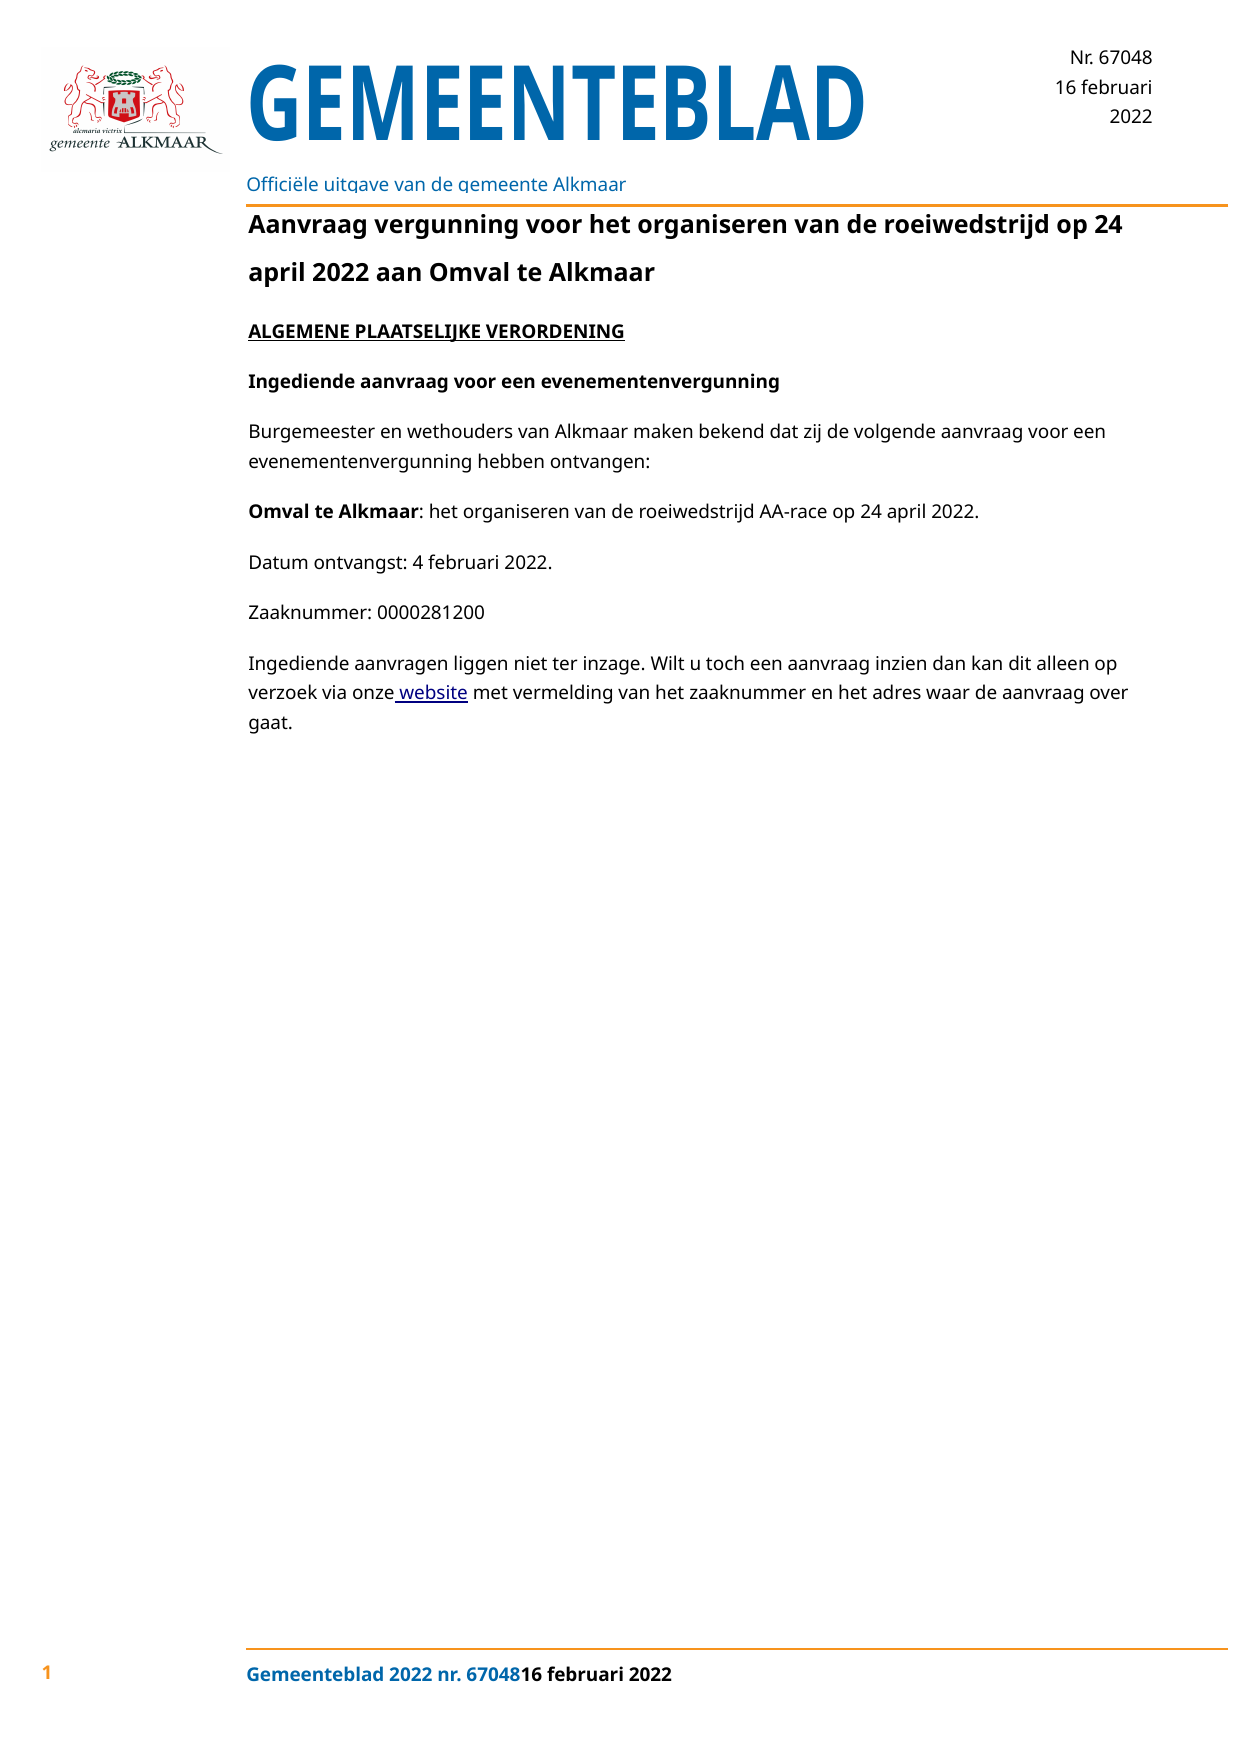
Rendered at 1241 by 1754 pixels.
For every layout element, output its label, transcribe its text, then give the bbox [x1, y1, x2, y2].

text Omval te Alkmaar: het organiseren van de roeiwedstrijd AA-race op 24 april 2022. [248, 499, 1152, 524]
text Burgemeester en wethouders van Alkmaar maken bekend dat zij de volgende aanvraag voor een evenementenvergunning hebben ontvangen: [248, 419, 1152, 474]
text Zaaknummer: 0000281200 [248, 599, 1152, 625]
text Datum ontvangst: 4 februari 2022. [248, 549, 1152, 575]
text Aanvraag vergunning voor het organiseren van de roeiwedstrijd op 24 april 2022 aan Omval te Alkmaar [248, 207, 1152, 288]
text Ingediende aanvragen liggen niet ter inzage. Wilt u toch een aanvraag inzien dan kan dit alleen op verzoek via onze website met vermelding van het zaaknummer en het adres waar de aanvraag over gaat. [248, 650, 1152, 735]
picture [41, 47, 231, 172]
text Ingediende aanvraag voor een evenementenvergunning [248, 368, 1152, 394]
text ALGEMENE PLAATSELIJKE VERORDENING [248, 318, 1152, 344]
